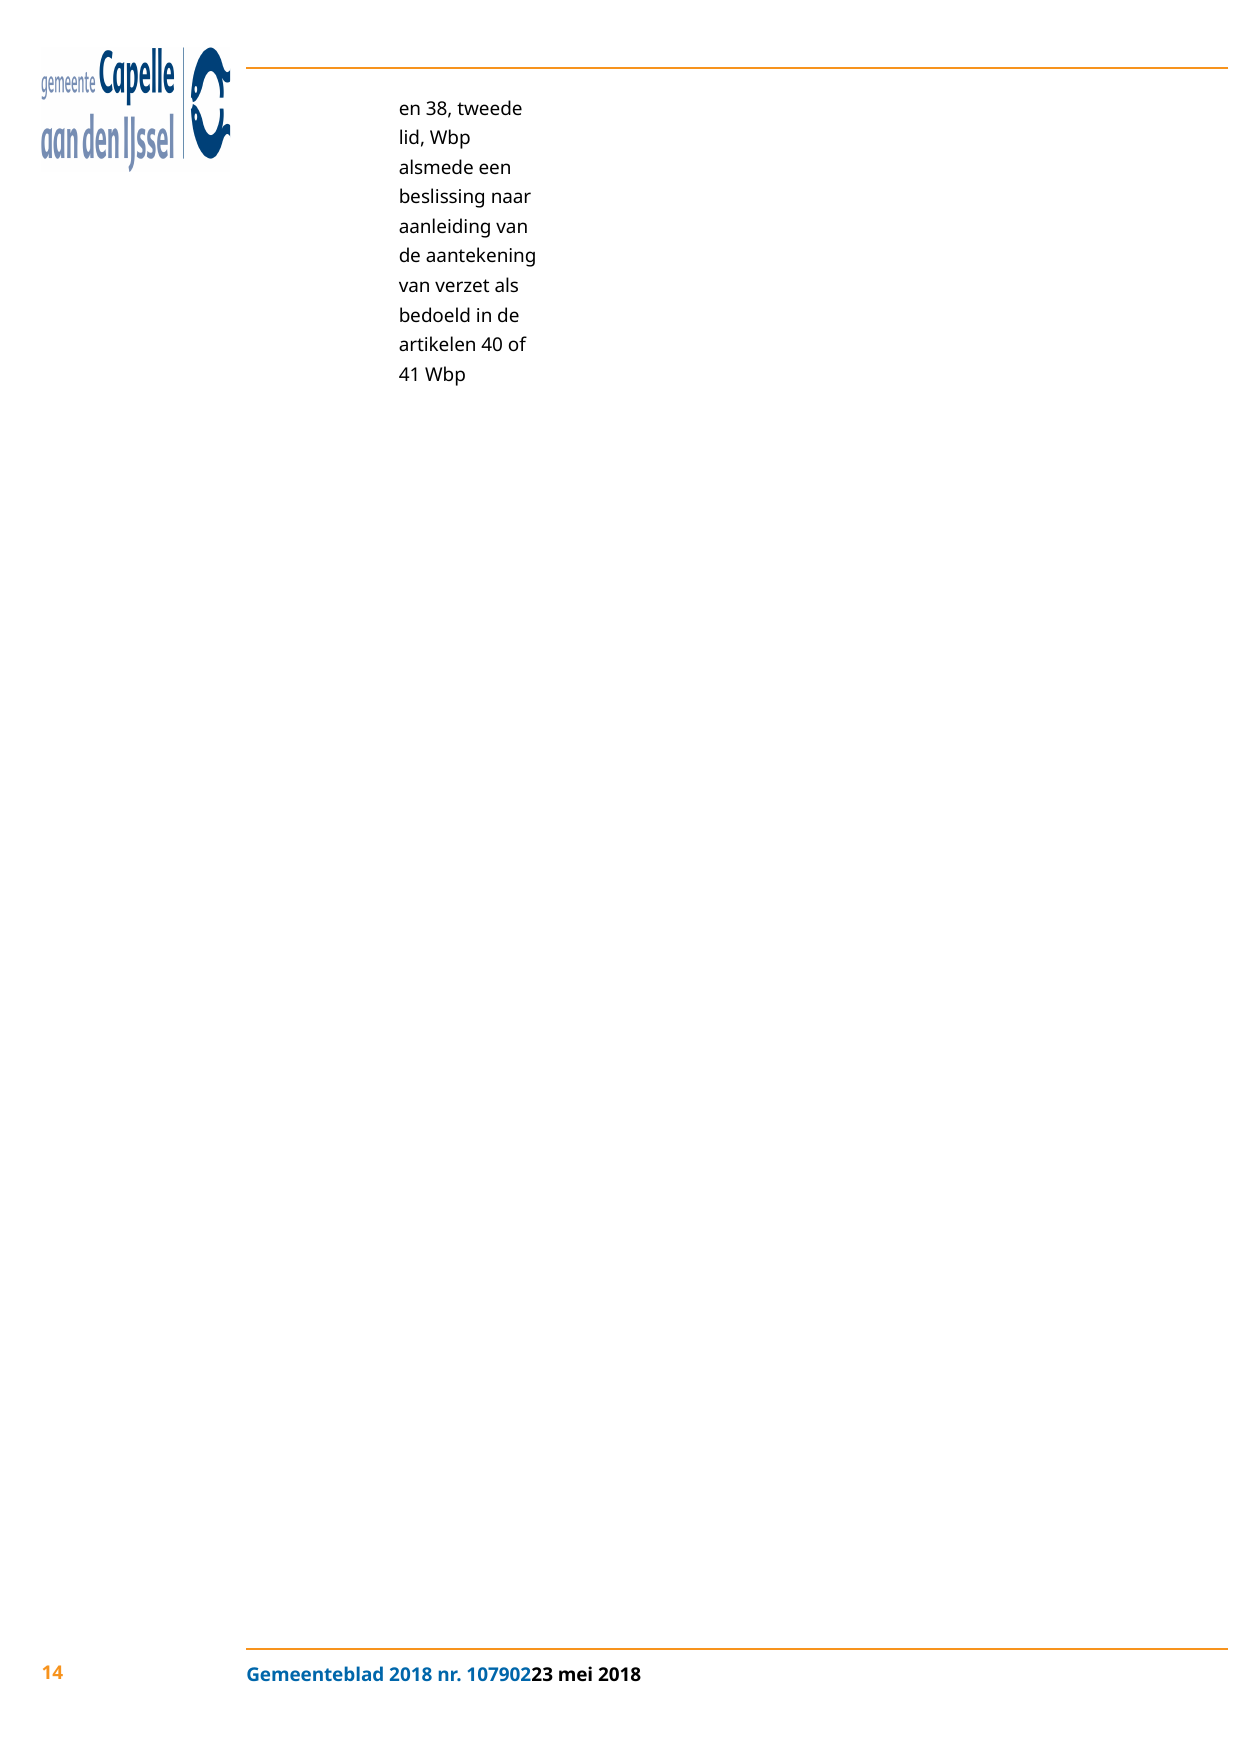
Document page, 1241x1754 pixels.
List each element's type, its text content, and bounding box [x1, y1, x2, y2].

picture [41, 47, 231, 172]
table_cell [1001, 95, 1152, 387]
table_cell [549, 95, 700, 387]
table_cell [850, 95, 1001, 387]
table_cell [700, 95, 850, 387]
table_cell en 38, tweede lid, Wbp alsmede een beslissing naar aanleiding van de aantekening van verzet als bedoeld in de artikelen 40 of 41 Wbp [399, 95, 549, 387]
table_cell [248, 95, 398, 387]
